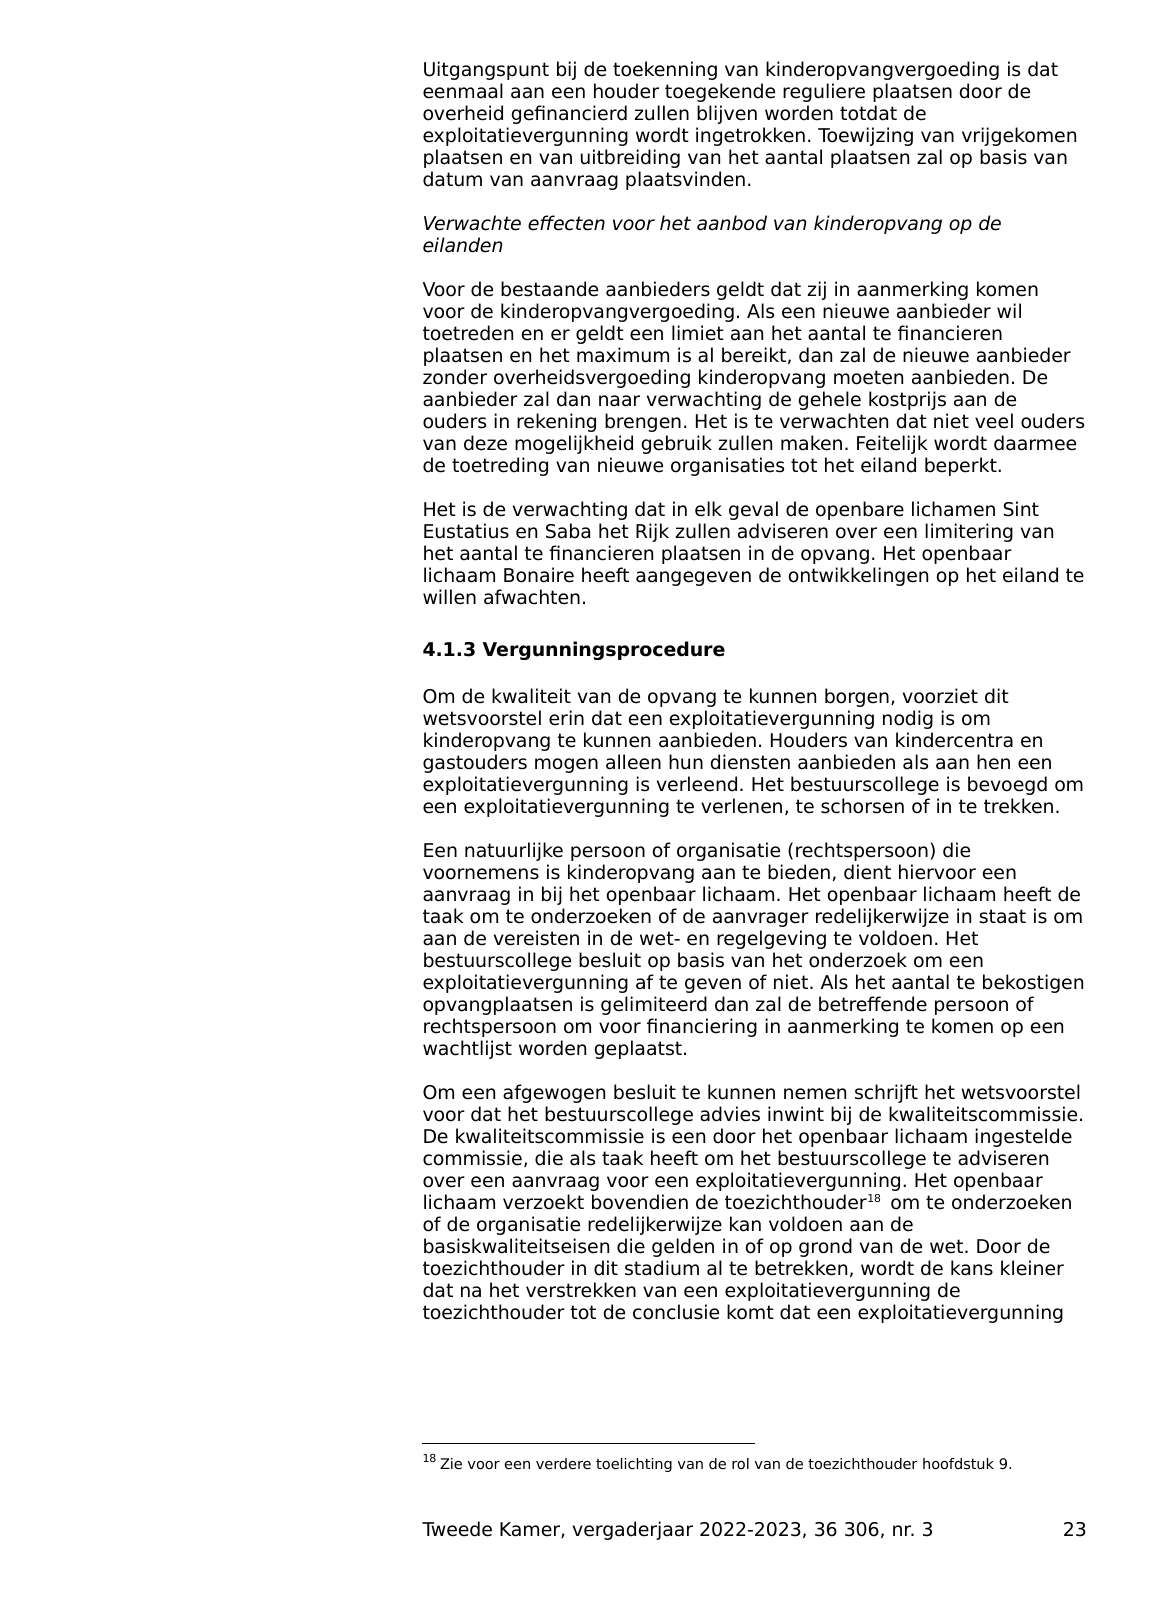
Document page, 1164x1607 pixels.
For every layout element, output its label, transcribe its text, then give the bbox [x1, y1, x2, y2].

text Het is de verwachting dat in elk geval de openbare lichamen Sint Eustatius en Saba het Rijk zullen adviseren over een limitering van het aantal te financieren plaatsen in de opvang. Het openbaar lichaam Bonaire heeft aangegeven de ontwikkelingen op het eiland te willen afwachten. [422, 499, 1087, 609]
text Uitgangspunt bij de toekenning van kinderopvangvergoeding is dat eenmaal aan een houder toegekende reguliere plaatsen door de overheid gefinancierd zullen blijven worden totdat de exploitatievergunning wordt ingetrokken. Toewijzing van vrijgekomen plaatsen en van uitbreiding van het aantal plaatsen zal op basis van datum van aanvraag plaatsvinden. [422, 59, 1087, 191]
text Zie voor een verdere toelichting van de rol van de toezichthouder hoofdstuk 9. [422, 1452, 1087, 1474]
text Voor de bestaande aanbieders geldt dat zij in aanmerking komen voor de kinderopvangvergoeding. Als een nieuwe aanbieder wil toetreden en er geldt een limiet aan het aantal te financieren plaatsen en het maximum is al bereikt, dan zal de nieuwe aanbieder zonder overheidsvergoeding kinderopvang moeten aanbieden. De aanbieder zal dan naar verwachting de gehele kostprijs aan de ouders in rekening brengen. Het is te verwachten dat niet veel ouders van deze mogelijkheid gebruik zullen maken. Feitelijk wordt daarmee de toetreding van nieuwe organisaties tot het eiland beperkt. [422, 279, 1087, 477]
text Om de kwaliteit van de opvang te kunnen borgen, voorziet dit wetsvoorstel erin dat een exploitatievergunning nodig is om kinderopvang te kunnen aanbieden. Houders van kindercentra en gastouders mogen alleen hun diensten aanbieden als aan hen een exploitatievergunning is verleend. Het bestuurscollege is bevoegd om een exploitatievergunning te verlenen, te schorsen of in te trekken. [422, 686, 1087, 818]
subtitle 4.1.3 Vergunningsprocedure [422, 639, 1087, 661]
subtitle Verwachte effecten voor het aanbod van kinderopvang op de eilanden [422, 213, 1087, 257]
text Een natuurlijke persoon of organisatie (rechtspersoon) die voornemens is kinderopvang aan te bieden, dient hiervoor een aanvraag in bij het openbaar lichaam. Het openbaar lichaam heeft de taak om te onderzoeken of de aanvrager redelijkerwijze in staat is om aan de vereisten in de wet- en regelgeving te voldoen. Het bestuurscollege besluit op basis van het onderzoek om een exploitatievergunning af te geven of niet. Als het aantal te bekostigen opvangplaatsen is gelimiteerd dan zal de betreffende persoon of rechtspersoon om voor financiering in aanmerking te komen op een wachtlijst worden geplaatst. [422, 840, 1087, 1060]
text Om een afgewogen besluit te kunnen nemen schrijft het wetsvoorstel voor dat het bestuurscollege advies inwint bij de kwaliteitscommissie. De kwaliteitscommissie is een door het openbaar lichaam ingestelde commissie, die als taak heeft om het bestuurscollege te adviseren over een aanvraag voor een exploitatievergunning. Het openbaar lichaam verzoekt bovendien de toezichthouder om te onderzoeken of de organisatie redelijkerwijze kan voldoen aan de basiskwaliteitseisen die gelden in of op grond van de wet. Door de toezichthouder in dit stadium al te betrekken, wordt de kans kleiner dat na het verstrekken van een exploitatievergunning de toezichthouder tot de conclusie komt dat een exploitatievergunning [422, 1082, 1087, 1346]
